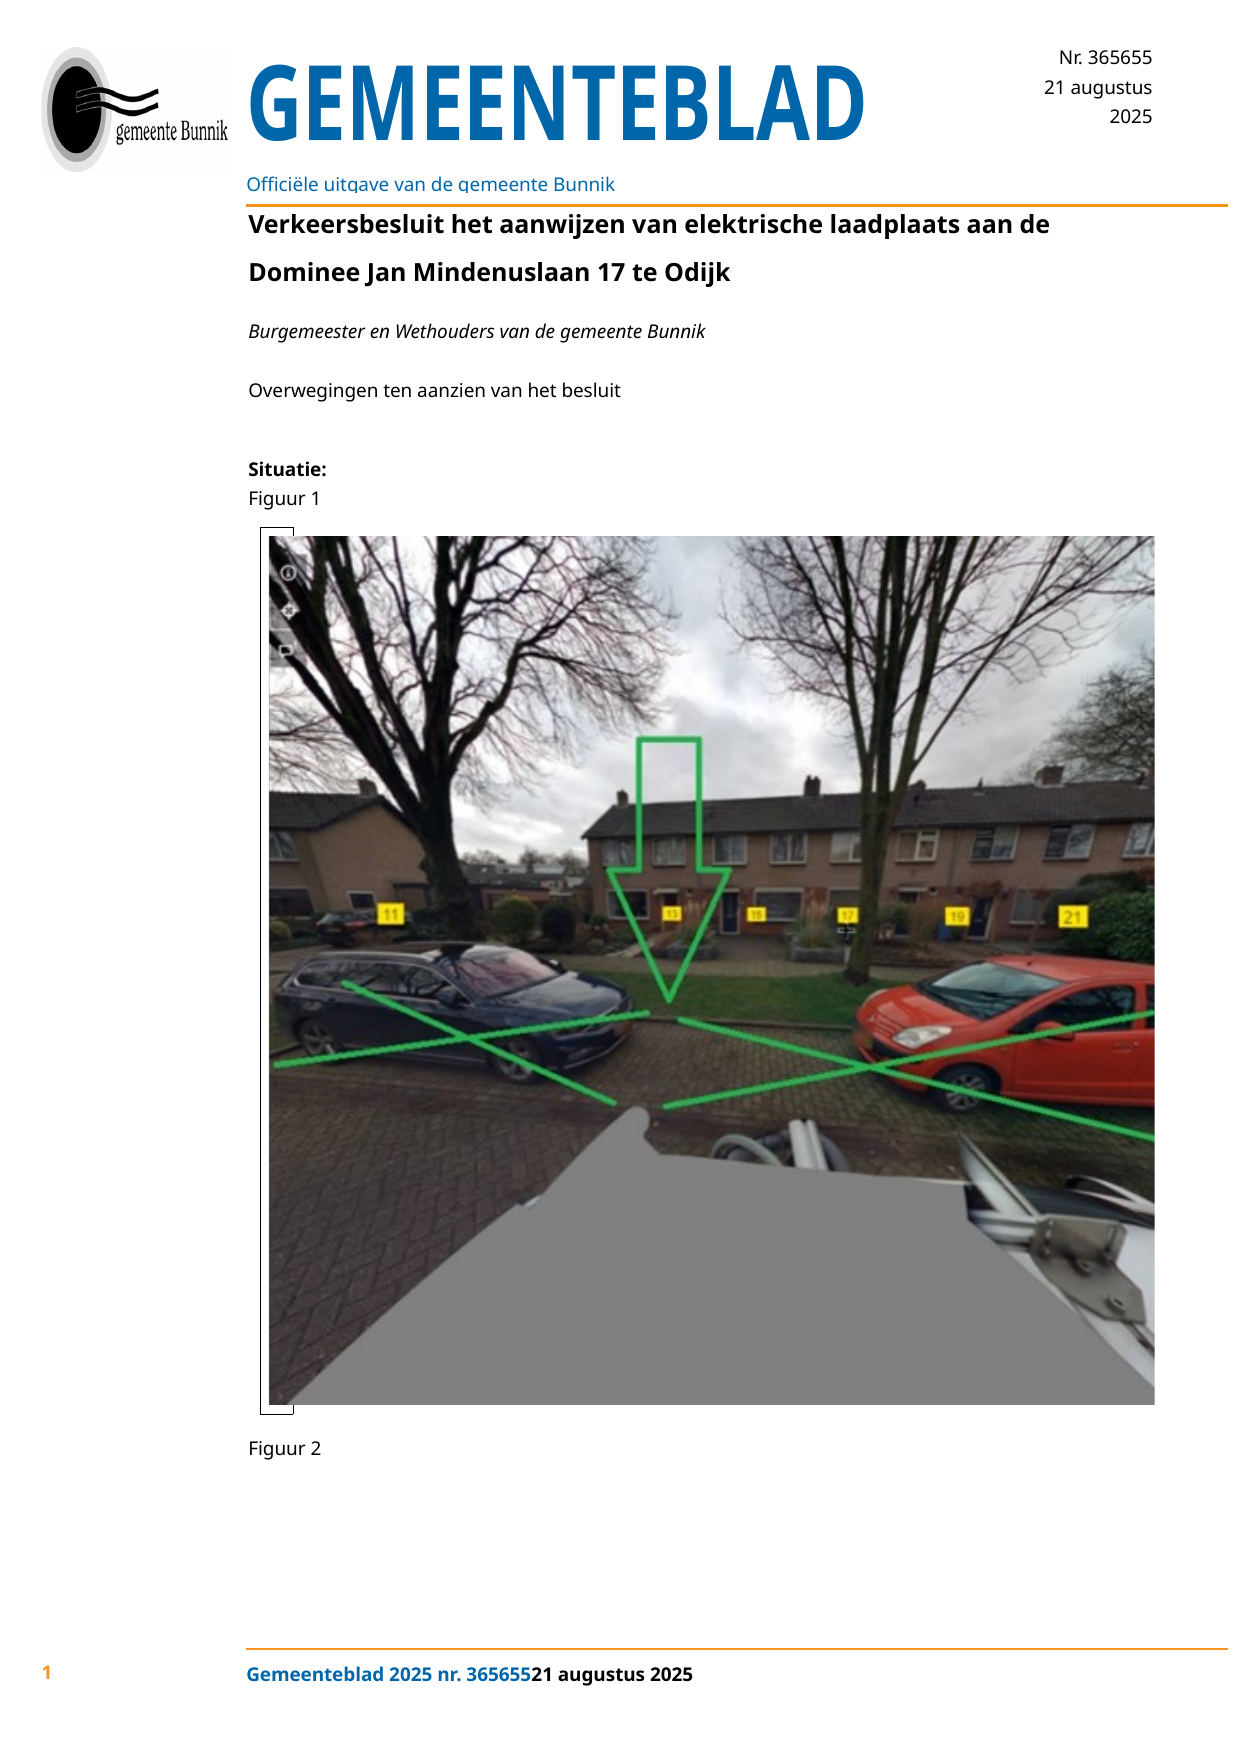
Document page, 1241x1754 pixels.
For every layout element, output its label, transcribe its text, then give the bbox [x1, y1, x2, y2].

picture [268, 536, 1155, 1405]
text Overwegingen ten aanzien van het besluit [248, 377, 1152, 403]
text Figuur 1 [248, 486, 1152, 511]
text Situatie: [248, 456, 1152, 482]
text Verkeersbesluit het aanwijzen van elektrische laadplaats aan de Dominee Jan Mindenuslaan 17 te Odijk [248, 207, 1152, 288]
text Burgemeester en Wethouders van de gemeente Bunnik [248, 318, 1152, 344]
text Figuur 2 [248, 1435, 1152, 1461]
picture [41, 47, 231, 172]
